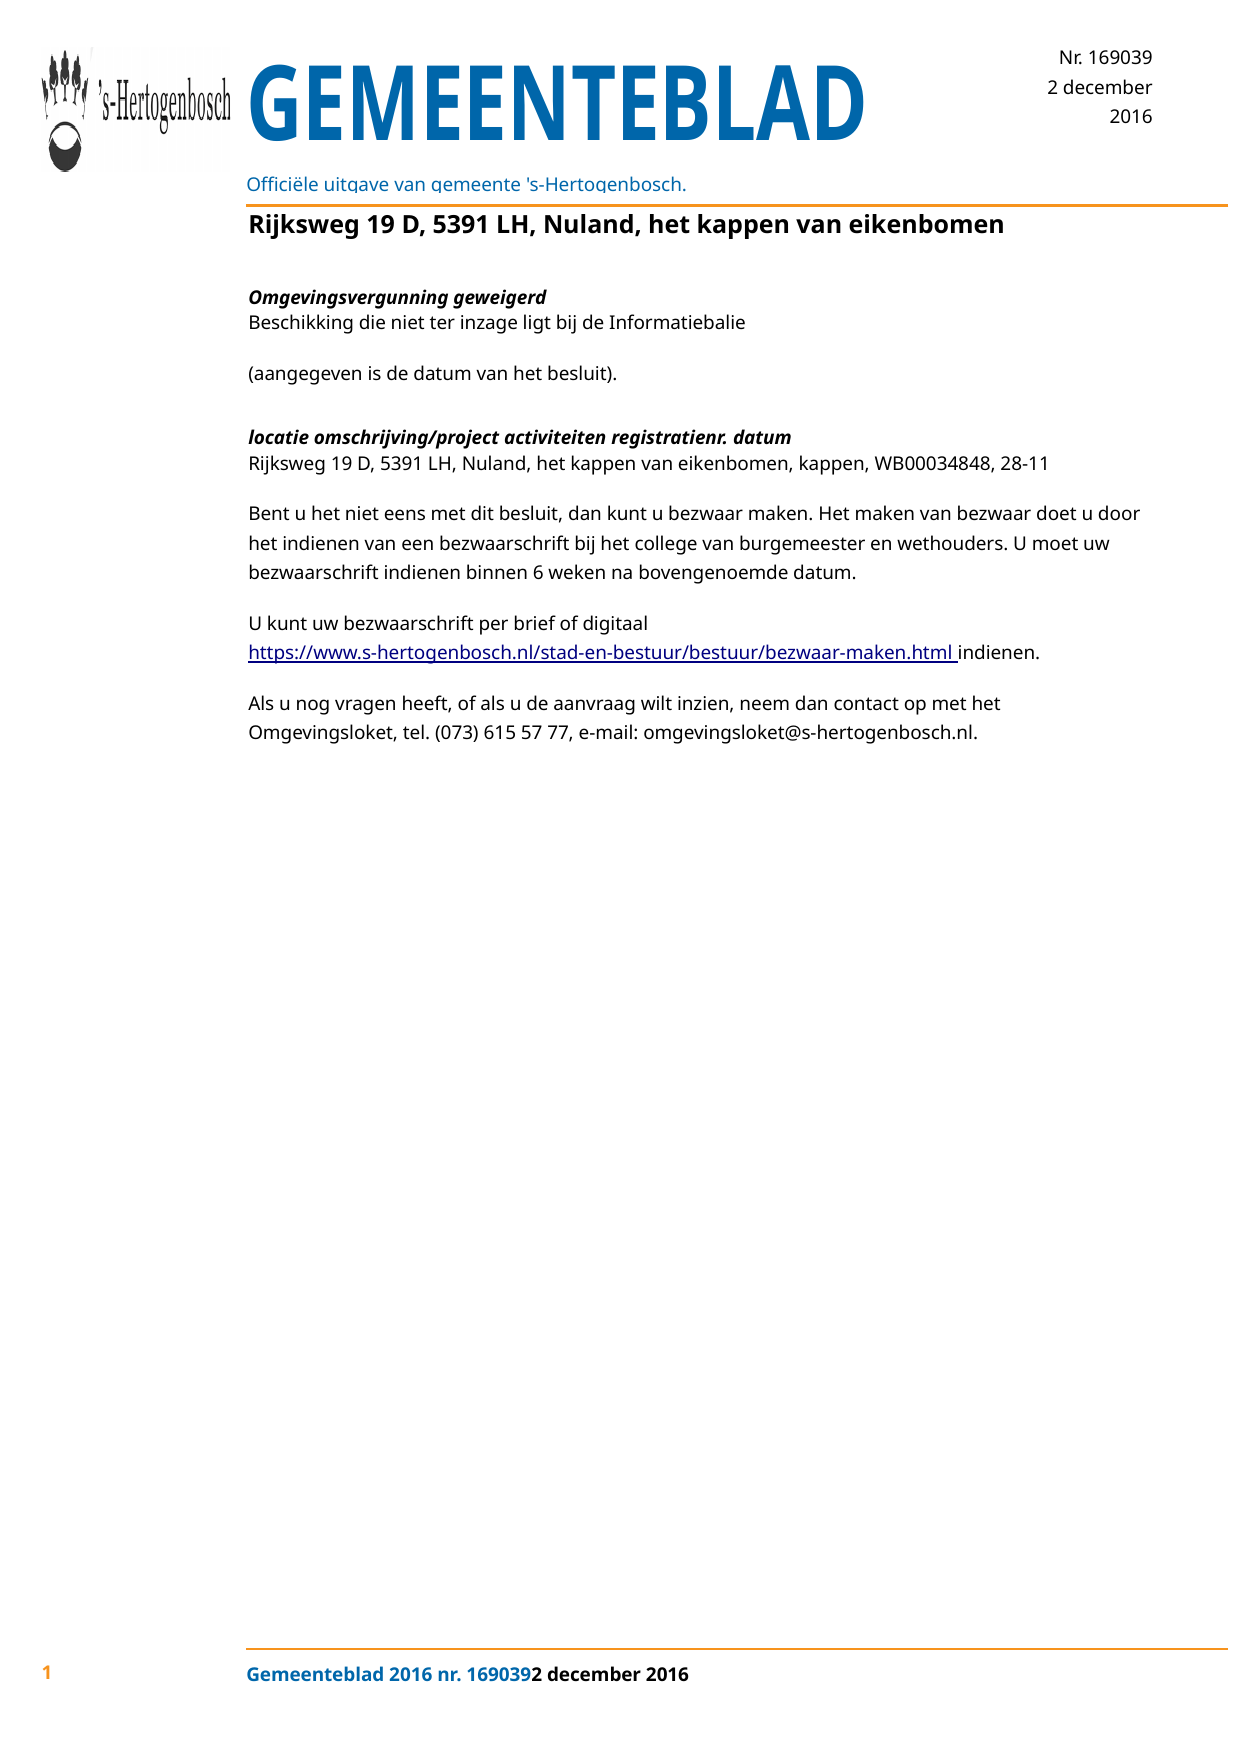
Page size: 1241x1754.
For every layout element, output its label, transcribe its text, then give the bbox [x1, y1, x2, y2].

text Omgevingsvergunning geweigerd [248, 284, 1152, 309]
text Rijksweg 19 D, 5391 LH, Nuland, het kappen van eikenbomen [248, 207, 1152, 241]
text Als u nog vragen heeft, of als u de aanvraag wilt inzien, neem dan contact op met het Omgevingsloket, tel. (073) 615 57 77, e-mail: omgevingsloket@s-hertogenbosch.nl. [248, 690, 1152, 745]
text Bent u het niet eens met dit besluit, dan kunt u bezwaar maken. Het maken van bezwaar doet u door het indienen van een bezwaarschrift bij het college van burgemeester en wethouders. U moet uw bezwaarschrift indienen binnen 6 weken na bovengenoemde datum. [248, 500, 1152, 585]
text Rijksweg 19 D, 5391 LH, Nuland, het kappen van eikenbomen, kappen, WB00034848, 28-11 [248, 450, 1152, 475]
text (aangegeven is de datum van het besluit). [248, 360, 1152, 386]
picture [41, 47, 231, 172]
text U kunt uw bezwaarschrift per brief of digitaal https://www.s-hertogenbosch.nl/stad-en-bestuur/bestuur/bezwaar-maken.html indienen. [248, 610, 1152, 665]
text Beschikking die niet ter inzage ligt bij de Informatiebalie [248, 309, 1152, 335]
text locatie omschrijving/project activiteiten registratienr. datum [248, 424, 1152, 450]
